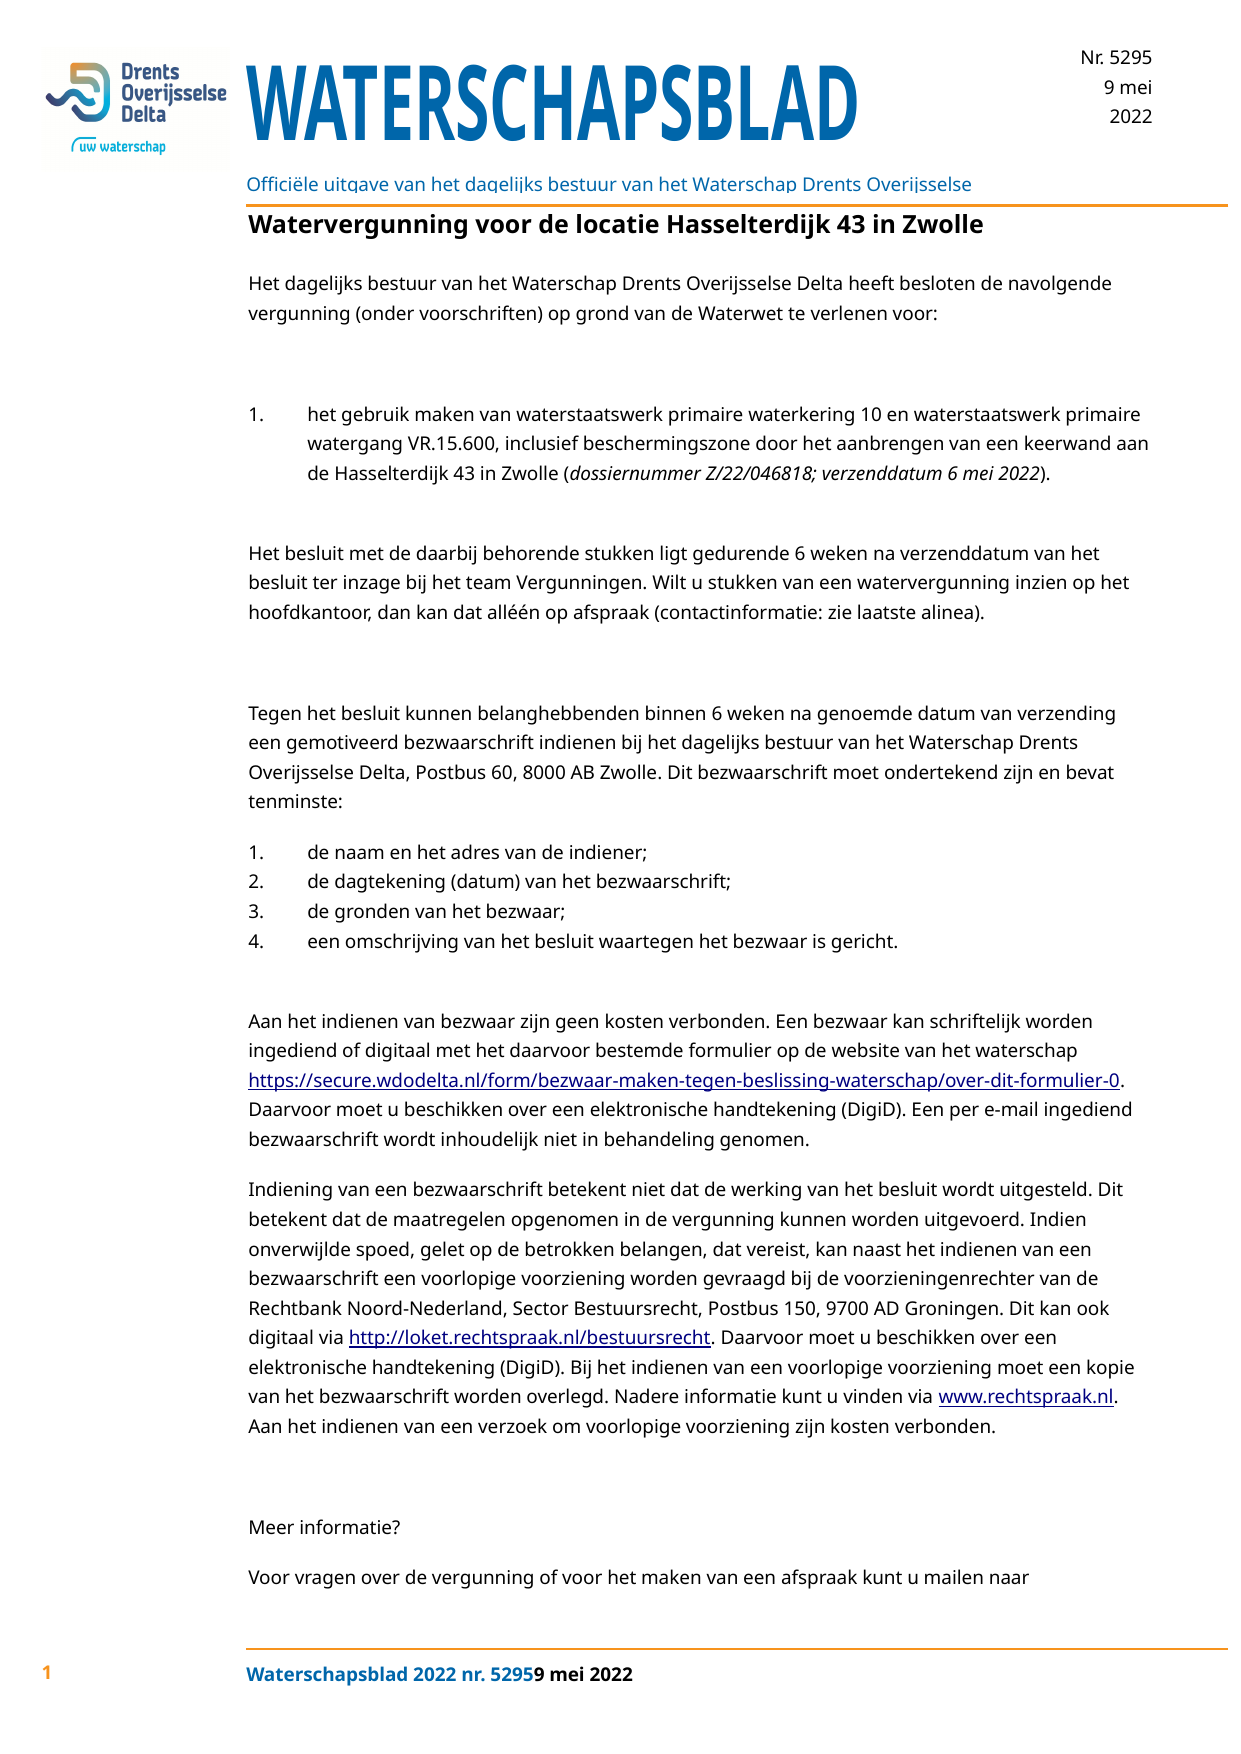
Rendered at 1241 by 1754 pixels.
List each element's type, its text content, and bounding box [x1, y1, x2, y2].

text Meer informatie? [248, 1514, 1152, 1540]
text Indiening van een bezwaarschrift betekent niet dat de werking van het besluit wordt uitgesteld. Dit betekent dat de maatregelen opgenomen in de vergunning kunnen worden uitgevoerd. Indien onverwijlde spoed, gelet op de betrokken belangen, dat vereist, kan naast het indienen van een bezwaarschrift een voorlopige voorziening worden gevraagd bij de voorzieningenrechter van de Rechtbank Noord-Nederland, Sector Bestuursrecht, Postbus 150, 9700 AD Groningen. Dit kan ook digitaal via http://loket.rechtspraak.nl/bestuursrecht. Daarvoor moet u beschikken over een elektronische handtekening (DigiD). Bij het indienen van een voorlopige voorziening moet een kopie van het bezwaarschrift worden overlegd. Nadere informatie kunt u vinden via www.rechtspraak.nl. Aan het indienen van een verzoek om voorlopige voorziening zijn kosten verbonden. [248, 1177, 1152, 1439]
text Het besluit met de daarbij behorende stukken ligt gedurende 6 weken na verzenddatum van het besluit ter inzage bij het team Vergunningen. Wilt u stukken van een watervergunning inzien op het hoofdkantoor, dan kan dat alléén op afspraak (contactinformatie: zie laatste alinea). [248, 540, 1152, 625]
list het gebruik maken van waterstaatswerk primaire waterkering 10 en waterstaatswerk primaire watergang VR.15.600, inclusief beschermingszone door het aanbrengen van een keerwand aan de Hasselterdijk 43 in Zwolle (dossiernummer Z/22/046818; verzenddatum 6 mei 2022). [248, 401, 1152, 486]
list de dagtekening (datum) van het bezwaarschrift; [248, 869, 1152, 894]
list de naam en het adres van de indiener; [248, 839, 1152, 865]
text Watervergunning voor de locatie Hasselterdijk 43 in Zwolle [248, 207, 1152, 241]
text Voor vragen over de vergunning of voor het maken van een afspraak kunt u mailen naar [248, 1564, 1152, 1590]
picture [41, 47, 231, 172]
text Aan het indienen van bezwaar zijn geen kosten verbonden. Een bezwaar kan schriftelijk worden ingediend of digitaal met het daarvoor bestemde formulier op de website van het waterschap https://secure.wdodelta.nl/form/bezwaar-maken-tegen-beslissing-waterschap/over-dit-formulier-0. Daarvoor moet u beschikken over een elektronische handtekening (DigiD). Een per e-mail ingediend bezwaarschrift wordt inhoudelijk niet in behandeling genomen. [248, 1008, 1152, 1152]
list de gronden van het bezwaar; [248, 898, 1152, 924]
text Tegen het besluit kunnen belanghebbenden binnen 6 weken na genoemde datum van verzending een gemotiveerd bezwaarschrift indienen bij het dagelijks bestuur van het Waterschap Drents Overijsselse Delta, Postbus 60, 8000 AB Zwolle. Dit bezwaarschrift moet ondertekend zijn en bevat tenminste: [248, 700, 1152, 814]
text Het dagelijks bestuur van het Waterschap Drents Overijsselse Delta heeft besloten de navolgende vergunning (onder voorschriften) op grond van de Waterwet te verlenen voor: [248, 270, 1152, 326]
list een omschrijving van het besluit waartegen het bezwaar is gericht. [248, 928, 1152, 953]
